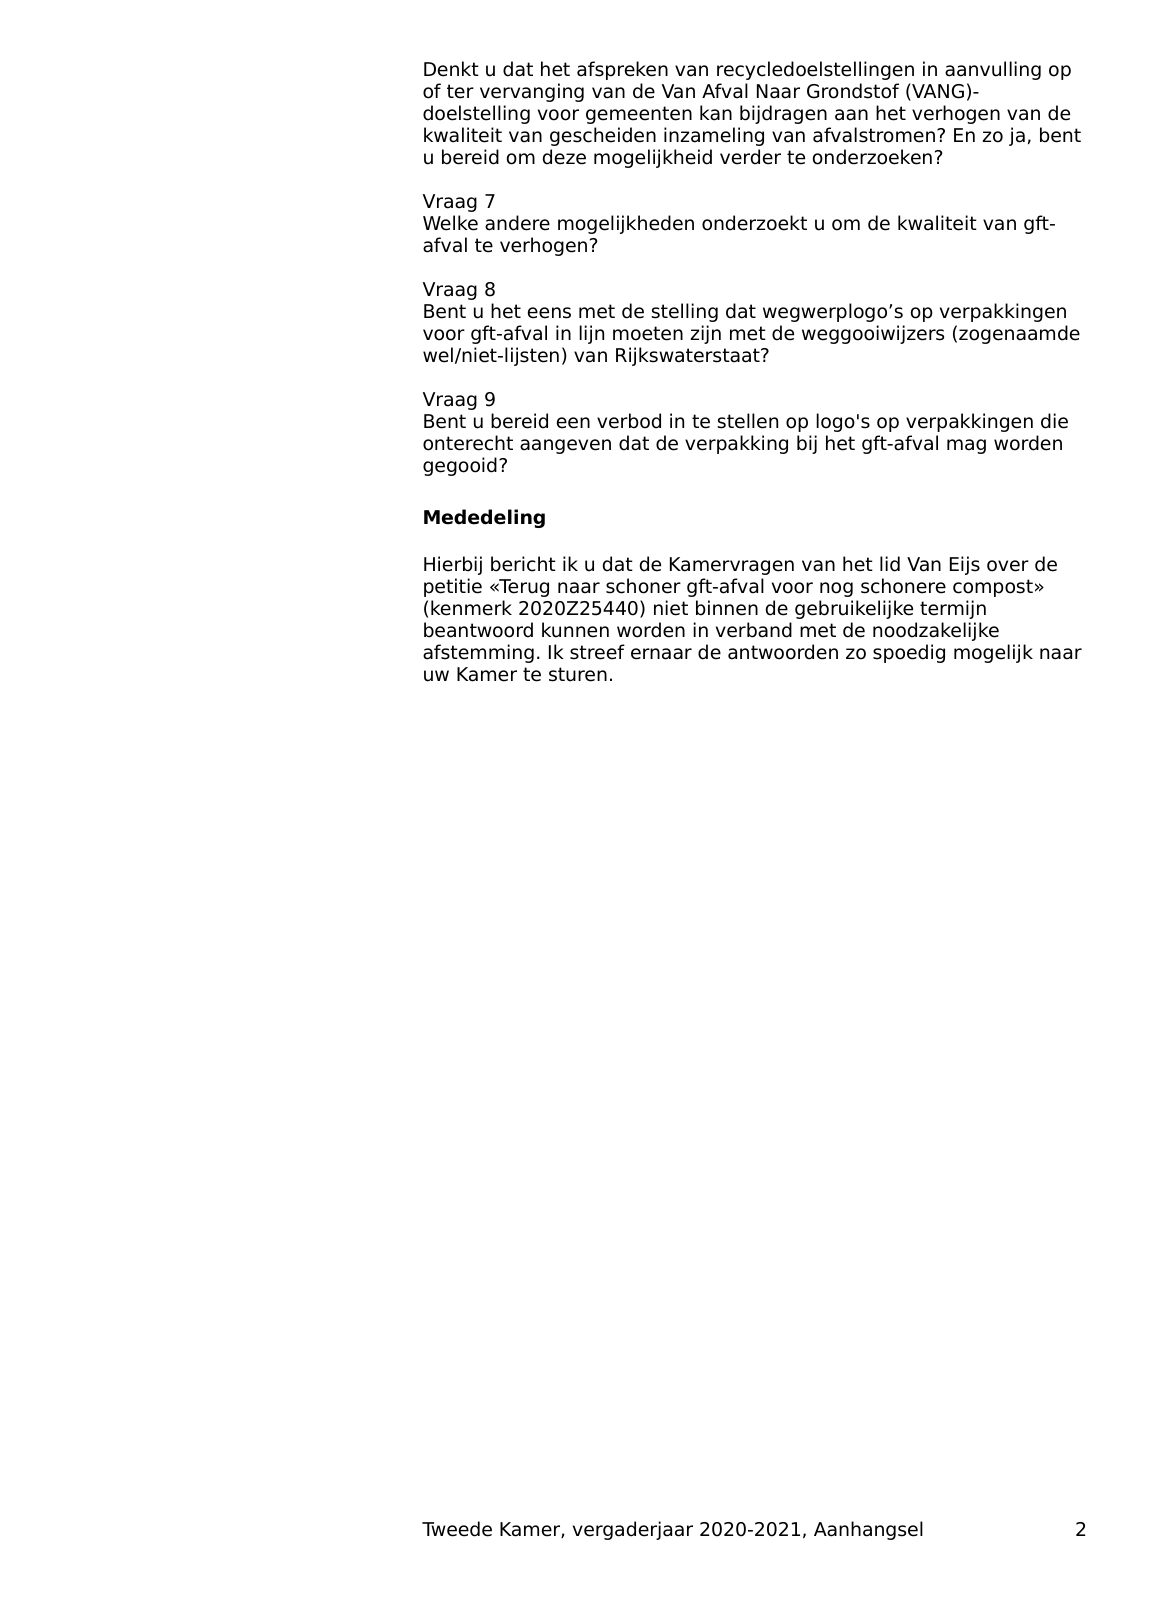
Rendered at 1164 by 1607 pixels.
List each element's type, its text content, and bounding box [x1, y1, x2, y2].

text Bent u het eens met de stelling dat wegwerplogo’s op verpakkingen voor gft-afval in lijn moeten zijn met de weggooiwijzers (zogenaamde wel/niet-lijsten) van Rijkswaterstaat? [422, 301, 1087, 367]
text Vraag 8 [422, 279, 1087, 301]
text Vraag 9 [422, 389, 1087, 411]
text Welke andere mogelijkheden onderzoekt u om de kwaliteit van gft-afval te verhogen? [422, 213, 1087, 257]
text Vraag 7 [422, 191, 1087, 213]
text Denkt u dat het afspreken van recycledoelstellingen in aanvulling op of ter vervanging van de Van Afval Naar Grondstof (VANG)-doelstelling voor gemeenten kan bijdragen aan het verhogen van de kwaliteit van gescheiden inzameling van afvalstromen? En zo ja, bent u bereid om deze mogelijkheid verder te onderzoeken? [422, 59, 1087, 169]
text Bent u bereid een verbod in te stellen op logo's op verpakkingen die onterecht aangeven dat de verpakking bij het gft-afval mag worden gegooid? [422, 411, 1087, 477]
subtitle Mededeling [422, 507, 1087, 529]
text Hierbij bericht ik u dat de Kamervragen van het lid Van Eijs over de petitie «Terug naar schoner gft-afval voor nog schonere compost» (kenmerk 2020Z25440) niet binnen de gebruikelijke termijn beantwoord kunnen worden in verband met de noodzakelijke afstemming. Ik streef ernaar de antwoorden zo spoedig mogelijk naar uw Kamer te sturen. [422, 554, 1087, 686]
